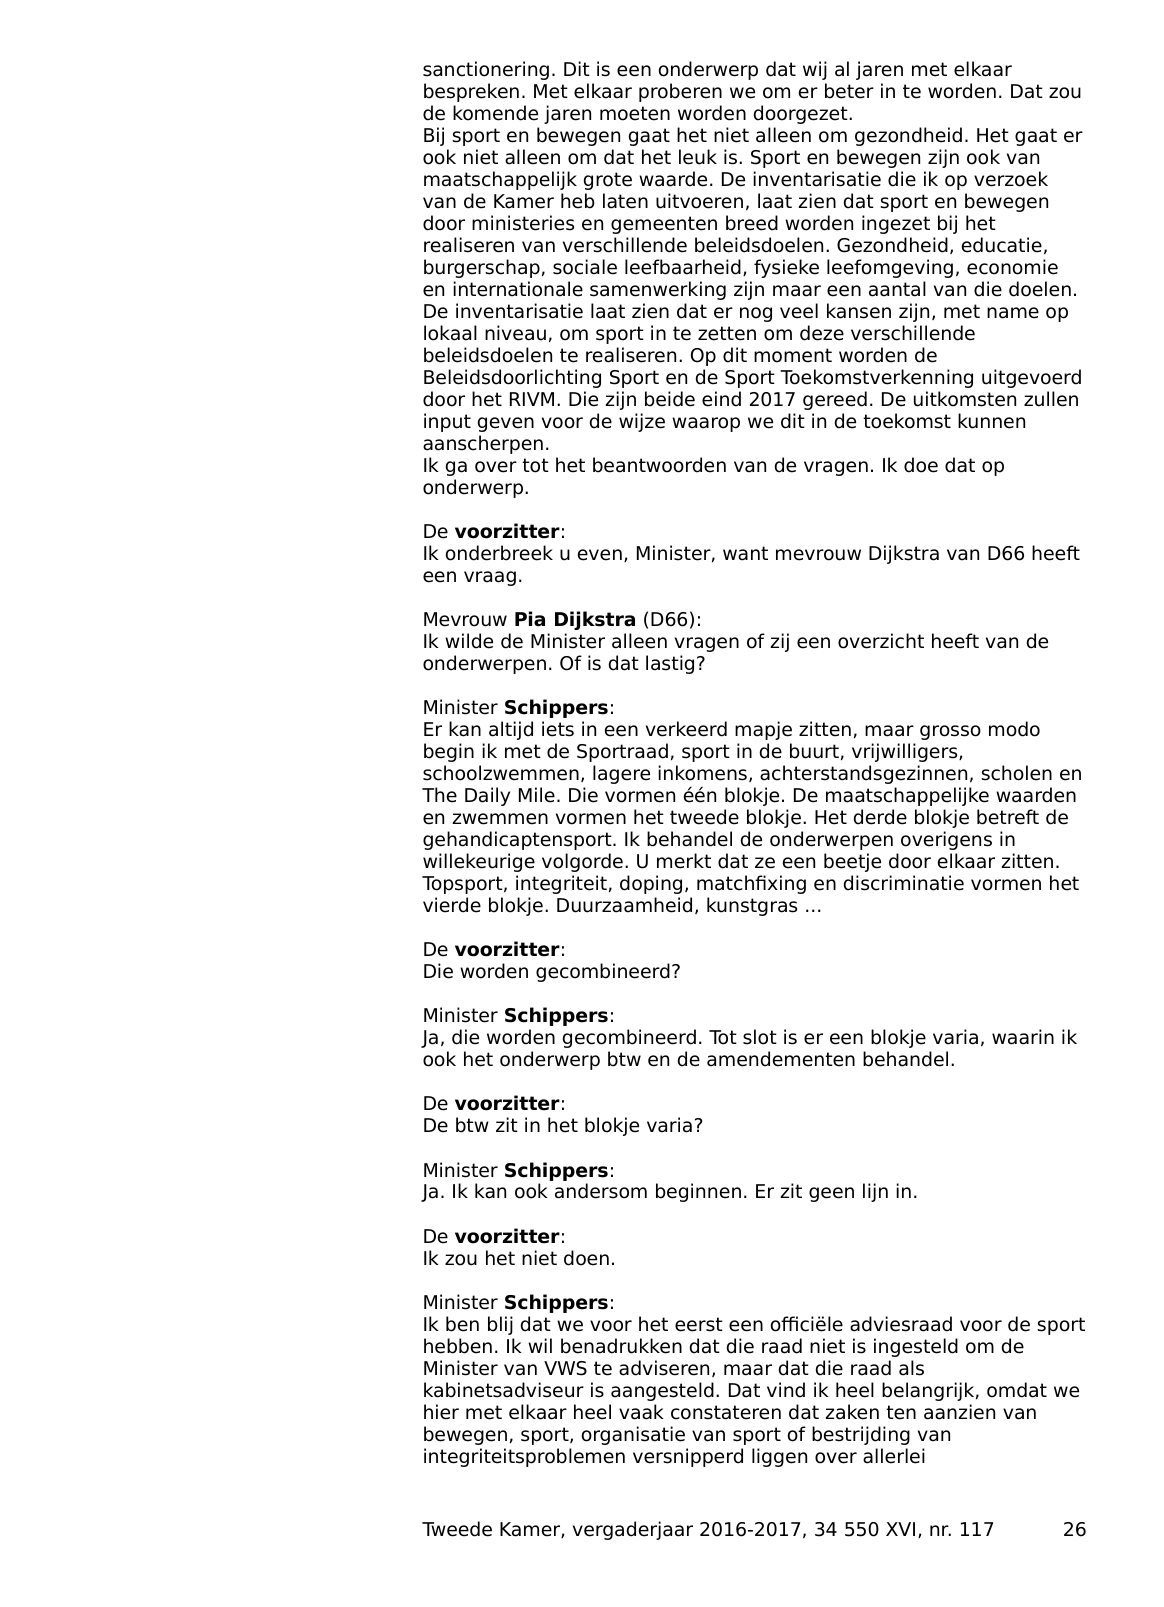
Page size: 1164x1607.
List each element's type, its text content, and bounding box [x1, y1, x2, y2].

text Die worden gecombineerd? [422, 961, 1087, 983]
text De voorzitter: [422, 939, 1087, 961]
text Ik wilde de Minister alleen vragen of zij een overzicht heeft van de onderwerpen. Of is dat lastig? [422, 631, 1087, 675]
text De voorzitter: [422, 521, 1087, 543]
text Ik onderbreek u even, Minister, want mevrouw Dijkstra van D66 heeft een vraag. [422, 543, 1087, 587]
text Minister Schippers: [422, 1159, 1087, 1181]
text Minister Schippers: [422, 697, 1087, 719]
text De voorzitter: [422, 1093, 1087, 1115]
text Ik ga over tot het beantwoorden van de vragen. Ik doe dat op onderwerp. [422, 455, 1087, 499]
text Minister Schippers: [422, 1005, 1087, 1027]
text Ja. Ik kan ook andersom beginnen. Er zit geen lijn in. [422, 1181, 1087, 1203]
text sanctionering. Dit is een onderwerp dat wij al jaren met elkaar bespreken. Met elkaar proberen we om er beter in te worden. Dat zou de komende jaren moeten worden doorgezet. [422, 59, 1087, 125]
text Ja, die worden gecombineerd. Tot slot is er een blokje varia, waarin ik ook het onderwerp btw en de amendementen behandel. [422, 1027, 1087, 1071]
text Bij sport en bewegen gaat het niet alleen om gezondheid. Het gaat er ook niet alleen om dat het leuk is. Sport en bewegen zijn ook van maatschappelijk grote waarde. De inventarisatie die ik op verzoek van de Kamer heb laten uitvoeren, laat zien dat sport en bewegen door ministeries en gemeenten breed worden ingezet bij het realiseren van verschillende beleidsdoelen. Gezondheid, educatie, burgerschap, sociale leefbaarheid, fysieke leefomgeving, economie en internationale samenwerking zijn maar een aantal van die doelen. De inventarisatie laat zien dat er nog veel kansen zijn, met name op lokaal niveau, om sport in te zetten om deze verschillende beleidsdoelen te realiseren. Op dit moment worden de Beleidsdoorlichting Sport en de Sport Toekomstverkenning uitgevoerd door het RIVM. Die zijn beide eind 2017 gereed. De uitkomsten zullen input geven voor de wijze waarop we dit in de toekomst kunnen aanscherpen. [422, 125, 1087, 455]
text Minister Schippers: [422, 1292, 1087, 1314]
text Mevrouw Pia Dijkstra (D66): [422, 609, 1087, 631]
text Ik ben blij dat we voor het eerst een officiële adviesraad voor de sport hebben. Ik wil benadrukken dat die raad niet is ingesteld om de Minister van VWS te adviseren, maar dat die raad als kabinetsadviseur is aangesteld. Dat vind ik heel belangrijk, omdat we hier met elkaar heel vaak constateren dat zaken ten aanzien van bewegen, sport, organisatie van sport of bestrijding van integriteitsproblemen versnipperd liggen over allerlei [422, 1314, 1087, 1468]
text Ik zou het niet doen. [422, 1248, 1087, 1269]
text De btw zit in het blokje varia? [422, 1115, 1087, 1137]
text Er kan altijd iets in een verkeerd mapje zitten, maar grosso modo begin ik met de Sportraad, sport in de buurt, vrijwilligers, schoolzwemmen, lagere inkomens, achterstandsgezinnen, scholen en The Daily Mile. Die vormen één blokje. De maatschappelijke waarden en zwemmen vormen het tweede blokje. Het derde blokje betreft de gehandicaptensport. Ik behandel de onderwerpen overigens in willekeurige volgorde. U merkt dat ze een beetje door elkaar zitten. Topsport, integriteit, doping, matchfixing en discriminatie vormen het vierde blokje. Duurzaamheid, kunstgras ... [422, 719, 1087, 917]
text De voorzitter: [422, 1226, 1087, 1248]
